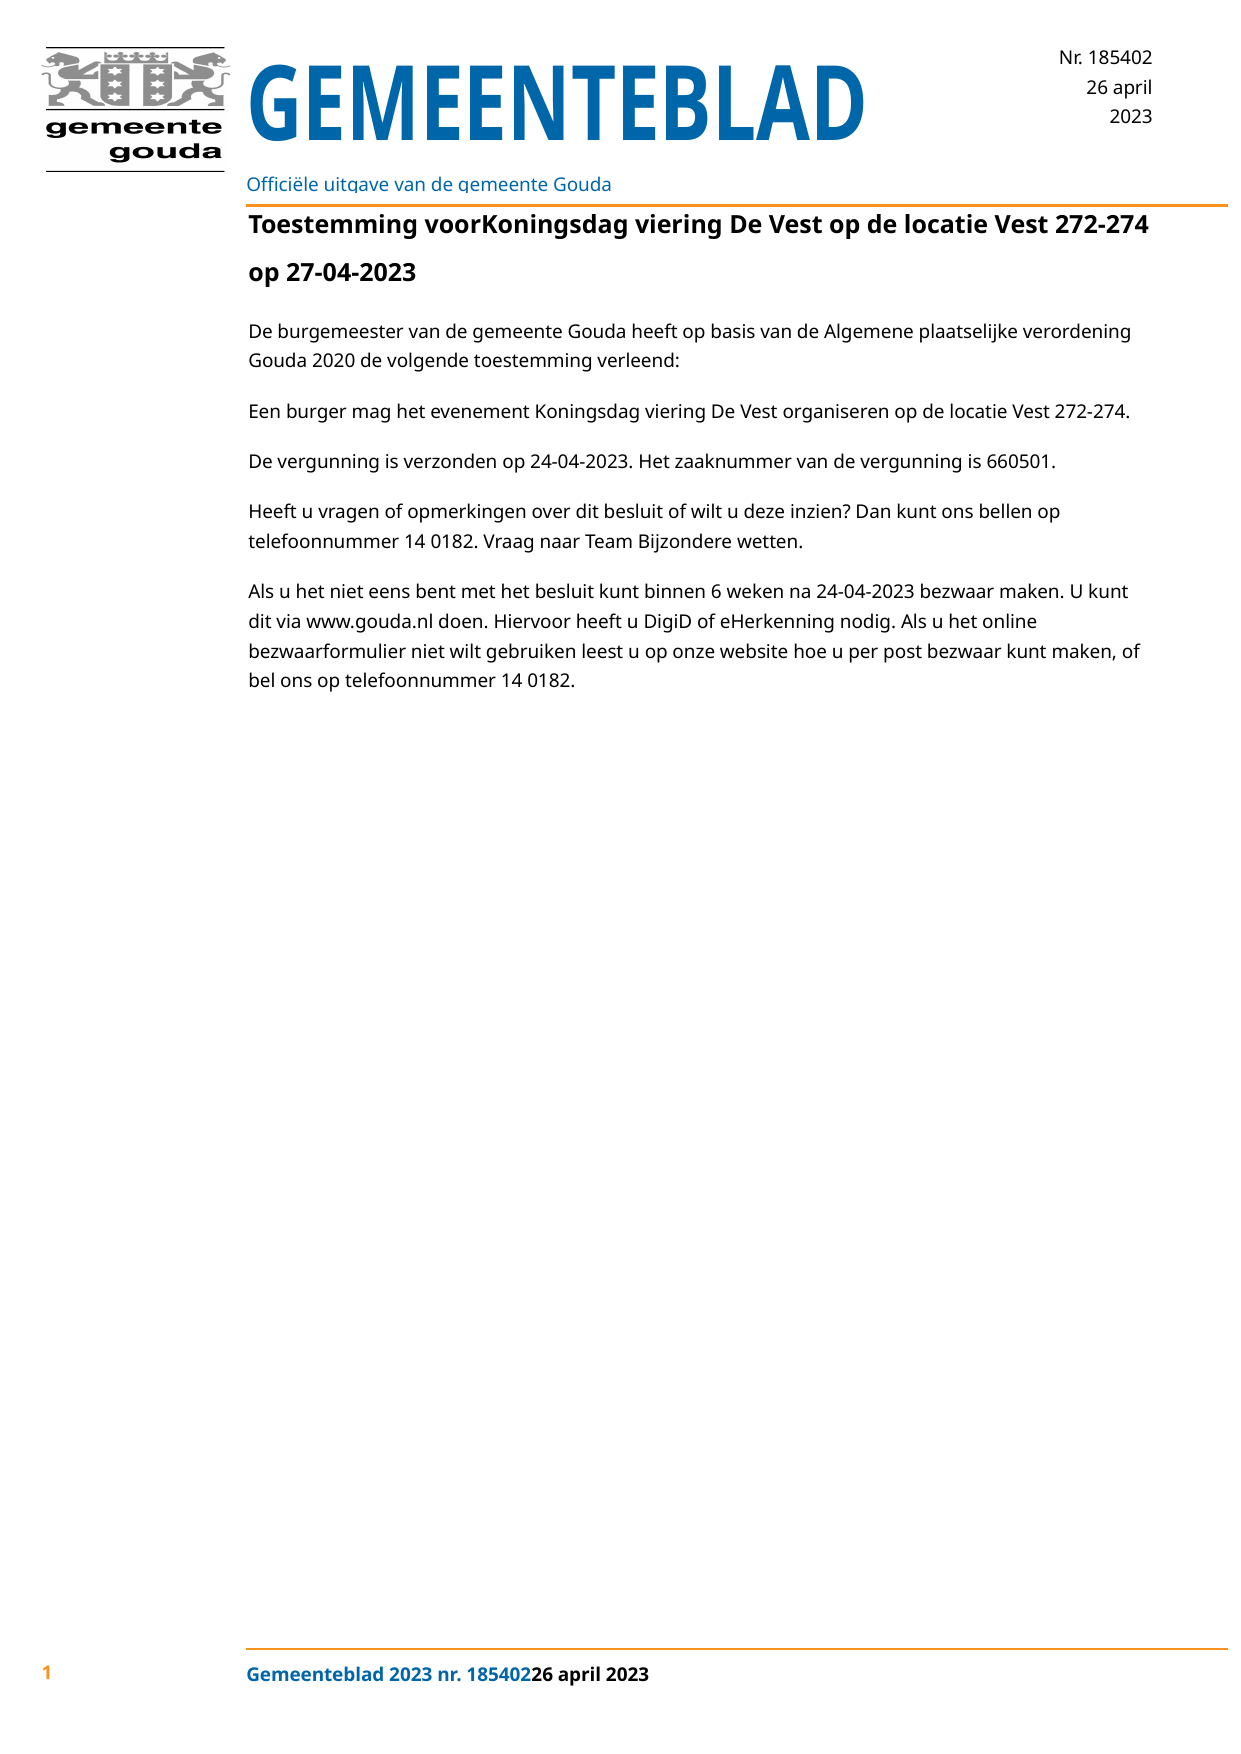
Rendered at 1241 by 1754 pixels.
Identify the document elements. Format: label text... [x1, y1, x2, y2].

text Toestemming voorKoningsdag viering De Vest op de locatie Vest 272-274 op 27-04-2023 [248, 207, 1152, 288]
text Als u het niet eens bent met het besluit kunt binnen 6 weken na 24-04-2023 bezwaar maken. U kunt dit via www.gouda.nl doen. Hiervoor heeft u DigiD of eHerkenning nodig. Als u het online bezwaarformulier niet wilt gebruiken leest u op onze website hoe u per post bezwaar kunt maken, of bel ons op telefoonnummer 14 0182. [248, 579, 1152, 693]
text De burgemeester van de gemeente Gouda heeft op basis van de Algemene plaatselijke verordening Gouda 2020 de volgende toestemming verleend: [248, 318, 1152, 373]
text Een burger mag het evenement Koningsdag viering De Vest organiseren op de locatie Vest 272-274. [248, 398, 1152, 424]
picture [41, 47, 231, 172]
text De vergunning is verzonden op 24-04-2023. Het zaaknummer van de vergunning is 660501. [248, 448, 1152, 474]
text Heeft u vragen of opmerkingen over dit besluit of wilt u deze inzien? Dan kunt ons bellen op telefoonnummer 14 0182. Vraag naar Team Bijzondere wetten. [248, 499, 1152, 554]
